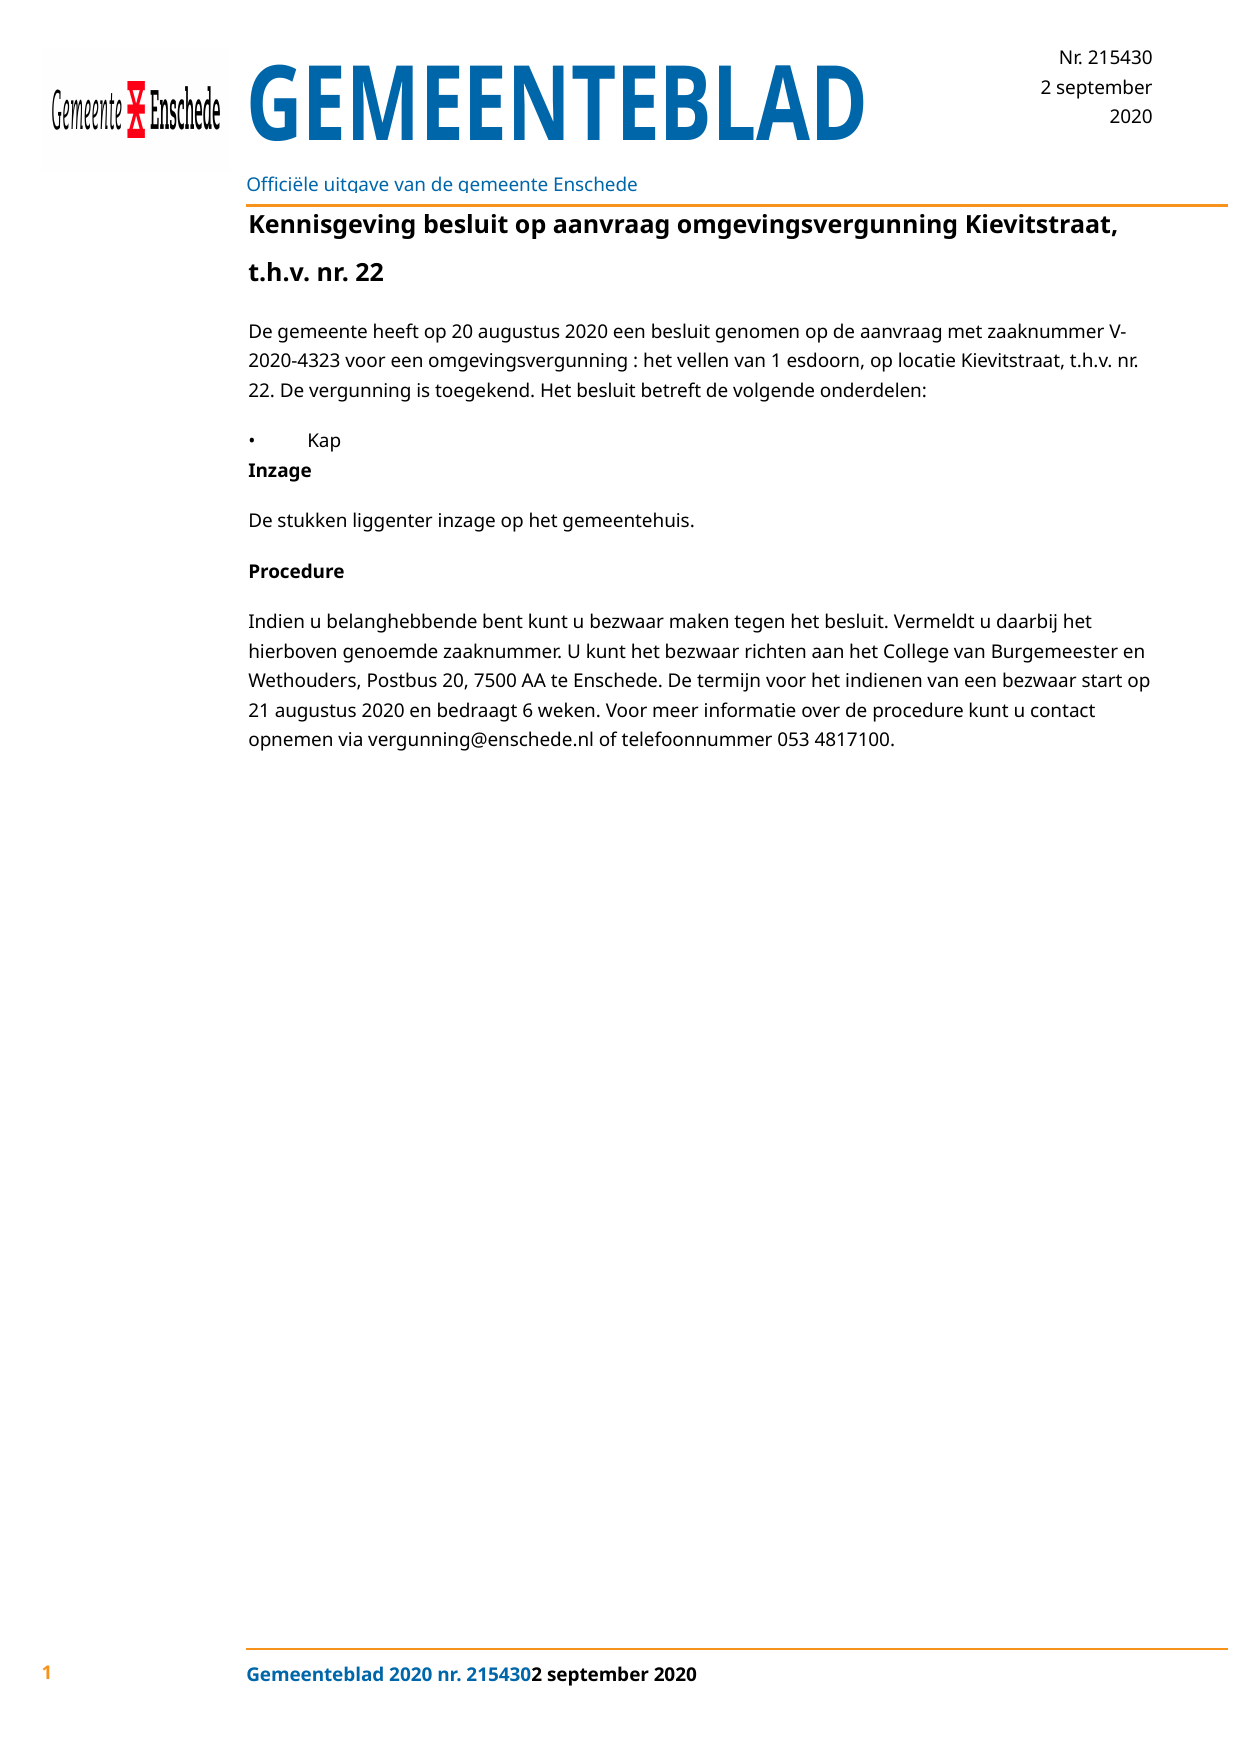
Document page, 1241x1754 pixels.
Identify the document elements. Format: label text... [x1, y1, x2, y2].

text De gemeente heeft op 20 augustus 2020 een besluit genomen op de aanvraag met zaaknummer V-2020-4323 voor een omgevingsvergunning : het vellen van 1 esdoorn, op locatie Kievitstraat, t.h.v. nr. 22. De vergunning is toegekend. Het besluit betreft de volgende onderdelen: [248, 318, 1152, 403]
text Inzage [248, 457, 1152, 483]
text Kennisgeving besluit op aanvraag omgevingsvergunning Kievitstraat, t.h.v. nr. 22 [248, 207, 1152, 288]
picture [41, 47, 231, 172]
text Procedure [248, 558, 1152, 584]
text De stukken liggenter inzage op het gemeentehuis. [248, 507, 1152, 533]
text Indien u belanghebbende bent kunt u bezwaar maken tegen het besluit. Vermeldt u daarbij het hierboven genoemde zaaknummer. U kunt het bezwaar richten aan het College van Burgemees­ter en Wethouders, Postbus 20, 7500 AA te Enschede. De termijn voor het indienen van een bezwaar start op 21 augustus 2020 en bedraagt 6 weken. Voor meer informatie over de procedure kunt u contact opnemen via vergunning@enschede.nl of telefoonnummer 053 4817100. [248, 608, 1152, 752]
list Kap [248, 427, 1152, 453]
